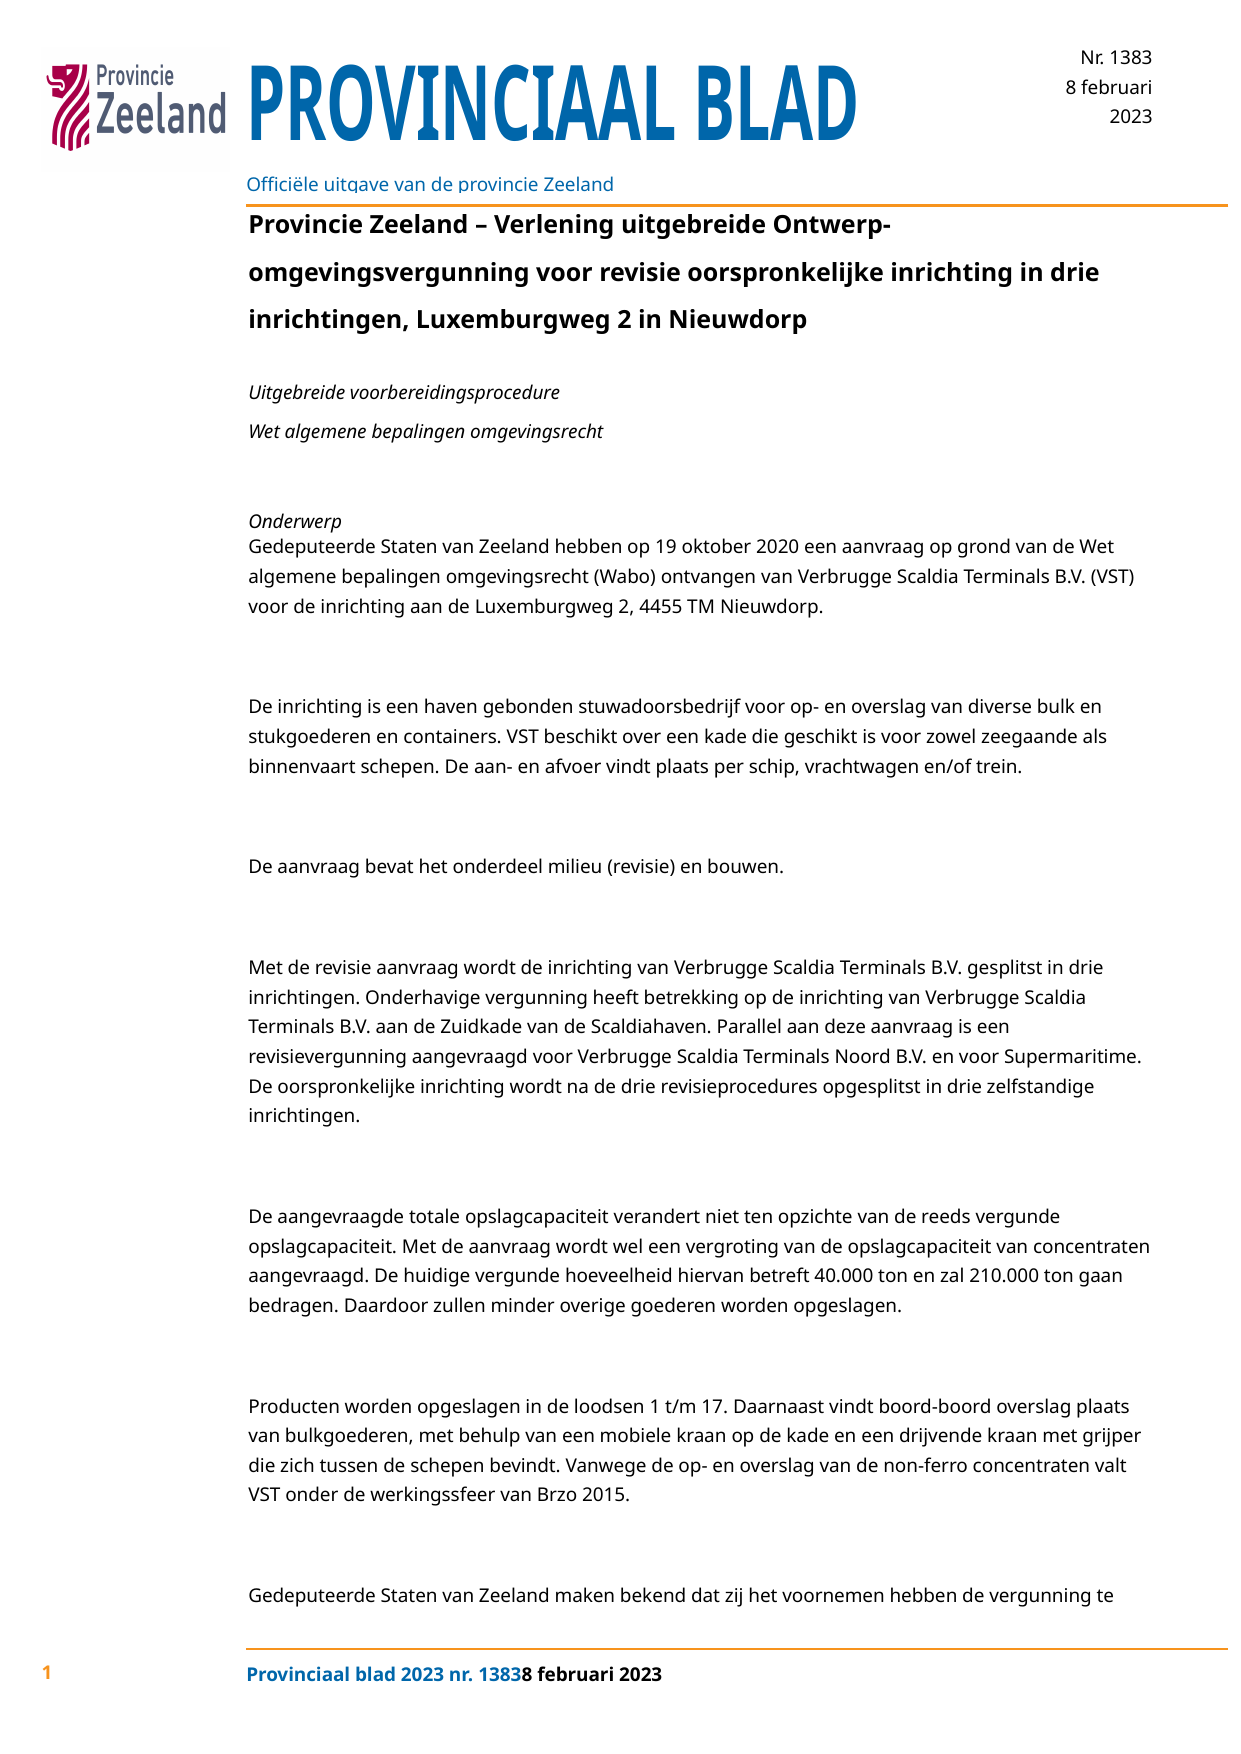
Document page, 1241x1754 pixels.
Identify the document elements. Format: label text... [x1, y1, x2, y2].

text Gedeputeerde Staten van Zeeland maken bekend dat zij het voornemen hebben de vergunning te [248, 1582, 1152, 1608]
text Onderwerp [248, 508, 1152, 534]
text Met de revisie aanvraag wordt de inrichting van Verbrugge Scaldia Terminals B.V. gesplitst in drie inrichtingen. Onderhavige vergunning heeft betrekking op de inrichting van Verbrugge Scaldia Terminals B.V. aan de Zuidkade van de Scaldiahaven. Parallel aan deze aanvraag is een revisievergunning aangevraagd voor Verbrugge Scaldia Terminals Noord B.V. en voor Supermaritime. De oorspronkelijke inrichting wordt na de drie revisieprocedures opgesplitst in drie zelfstandige inrichtingen. [248, 954, 1152, 1128]
picture [41, 47, 231, 172]
text Gedeputeerde Staten van Zeeland hebben op 19 oktober 2020 een aanvraag op grond van de Wet algemene bepalingen omgevingsrecht (Wabo) ontvangen van Verbrugge Scaldia Terminals B.V. (VST) voor de inrichting aan de Luxemburgweg 2, 4455 TM Nieuwdorp. [248, 534, 1152, 619]
text Provincie Zeeland – Verlening uitgebreide Ontwerp-omgevingsvergunning voor revisie oorspronkelijke inrichting in drie inrichtingen, Luxemburgweg 2 in Nieuwdorp [248, 207, 1152, 336]
text Producten worden opgeslagen in de loodsen 1 t/m 17. Daarnaast vindt boord-boord overslag plaats van bulkgoederen, met behulp van een mobiele kraan op de kade en een drijvende kraan met grijper die zich tussen de schepen bevindt. Vanwege de op- en overslag van de non-ferro concentraten valt VST onder de werkingssfeer van Brzo 2015. [248, 1393, 1152, 1507]
text De aangevraagde totale opslagcapaciteit verandert niet ten opzichte van de reeds vergunde opslagcapaciteit. Met de aanvraag wordt wel een vergroting van de opslagcapaciteit van concentraten aangevraagd. De huidige vergunde hoeveelheid hiervan betreft 40.000 ton en zal 210.000 ton gaan bedragen. Daardoor zullen minder overige goederen worden opgeslagen. [248, 1203, 1152, 1318]
text Uitgebreide voorbereidingsprocedure [248, 379, 1152, 405]
text Wet algemene bepalingen omgevingsrecht [248, 418, 1152, 444]
text De inrichting is een haven gebonden stuwadoorsbedrijf voor op- en overslag van diverse bulk en stukgoederen en containers. VST beschikt over een kade die geschikt is voor zowel zeegaande als binnenvaart schepen. De aan- en afvoer vindt plaats per schip, vrachtwagen en/of trein. [248, 694, 1152, 779]
text De aanvraag bevat het onderdeel milieu (revisie) en bouwen. [248, 854, 1152, 879]
